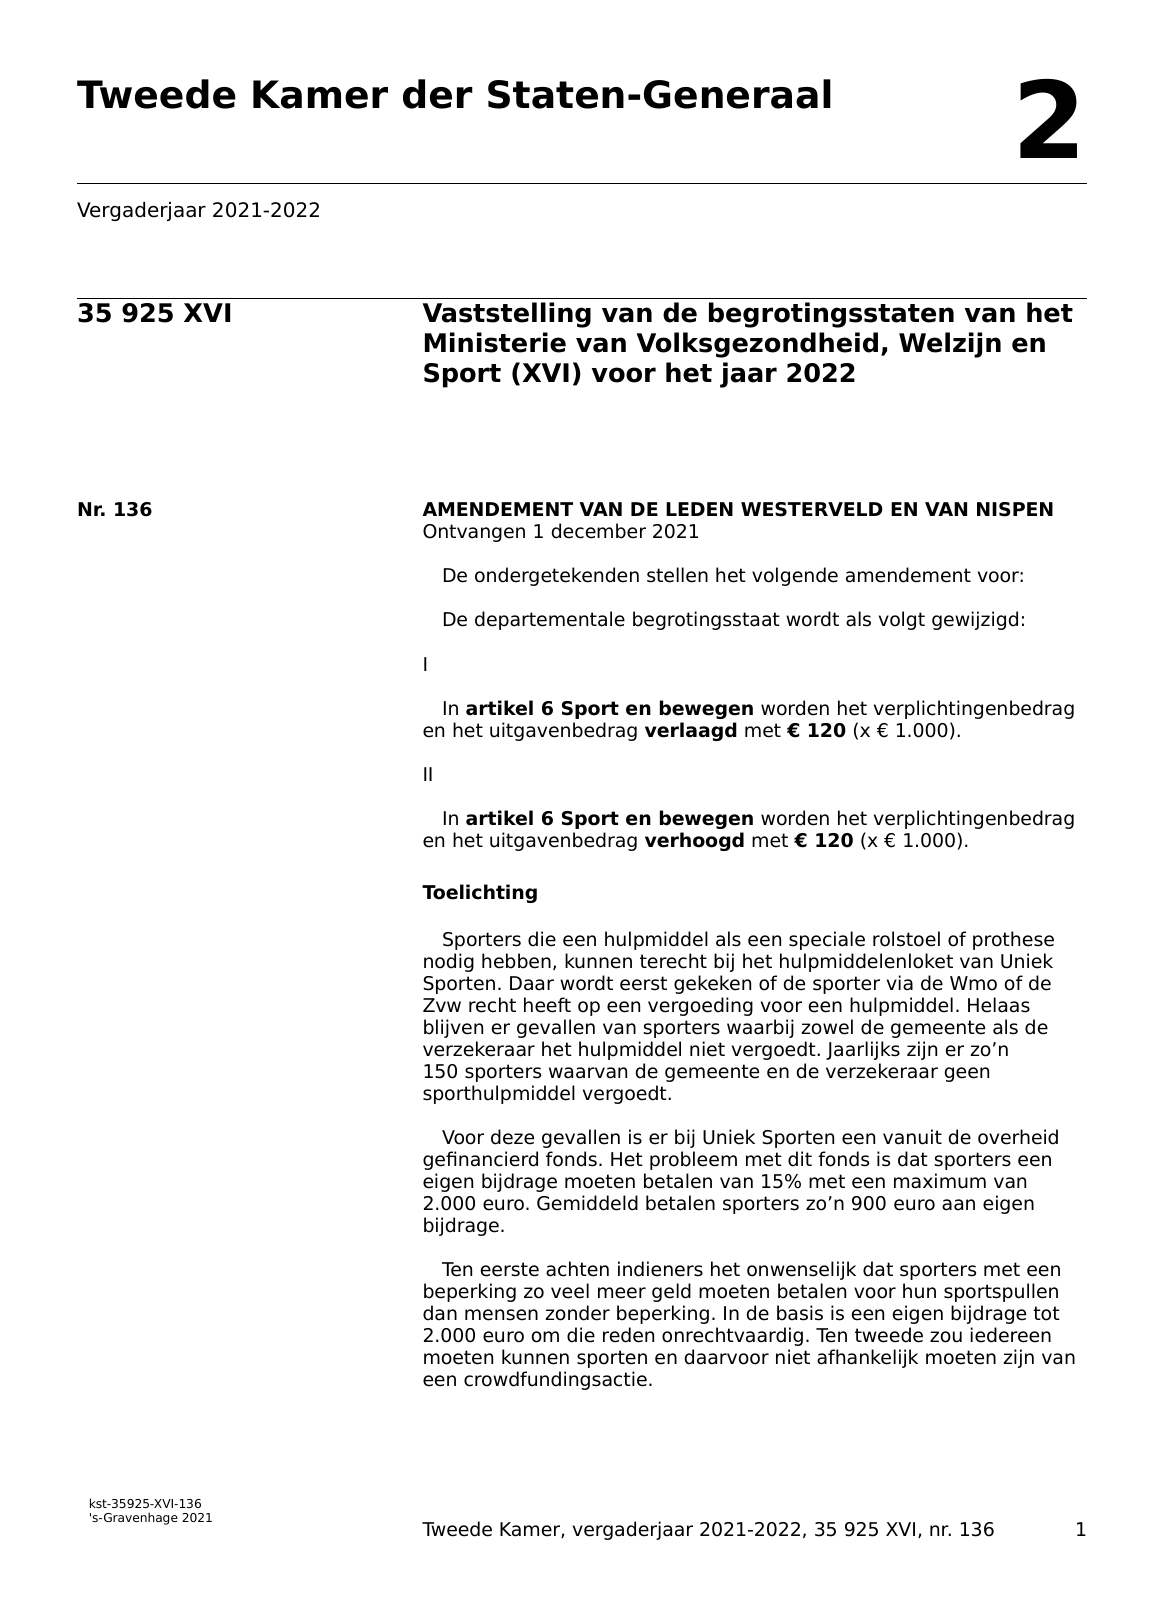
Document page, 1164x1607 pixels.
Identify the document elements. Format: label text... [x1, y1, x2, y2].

text 's-Gravenhage 2021 [88, 1511, 323, 1525]
subtitle Nr. 136 AMENDEMENT VAN DE LEDEN WESTERVELD EN VAN NISPEN [77, 499, 1087, 521]
text Sporters die een hulpmiddel als een speciale rolstoel of prothese nodig hebben, kunnen terecht bij het hulpmiddelenloket van Uniek Sporten. Daar wordt eerst gekeken of de sporter via de Wmo of de Zvw recht heeft op een vergoeding voor een hulpmiddel. Helaas blijven er gevallen van sporters waarbij zowel de gemeente als de verzekeraar het hulpmiddel niet vergoedt. Jaarlijks zijn er zo’n 150 sporters waarvan de gemeente en de verzekeraar geen sporthulpmiddel vergoedt. [422, 929, 1087, 1105]
text Ten eerste achten indieners het onwenselijk dat sporters met een beperking zo veel meer geld moeten betalen voor hun sportspullen dan mensen zonder beperking. In de basis is een eigen bijdrage tot 2.000 euro om die reden onrechtvaardig. Ten tweede zou iedereen moeten kunnen sporten en daarvoor niet afhankelijk moeten zijn van een crowdfundingsactie. [422, 1259, 1087, 1391]
table_cell Vergaderjaar 2021-2022 [77, 184, 1087, 298]
text De ondergetekenden stellen het volgende amendement voor: [422, 565, 1087, 587]
text In artikel 6 Sport en bewegen worden het verplichtingenbedrag en het uitgavenbedrag verlaagd met € 120 (x € 1.000). [422, 698, 1087, 742]
text Voor deze gevallen is er bij Uniek Sporten een vanuit de overheid gefinancierd fonds. Het probleem met dit fonds is dat sporters een eigen bijdrage moeten betalen van 15% met een maximum van 2.000 euro. Gemiddeld betalen sporters zo’n 900 euro aan eigen bijdrage. [422, 1127, 1087, 1237]
subtitle Toelichting [422, 882, 1087, 904]
text De departementale begrotingsstaat wordt als volgt gewijzigd: [422, 609, 1087, 631]
text I [422, 653, 1087, 676]
table_header 2 [886, 59, 1087, 183]
text Ontvangen 1 december 2021 [422, 521, 1087, 543]
text kst-35925-XVI-136 [88, 1497, 323, 1511]
table_header Tweede Kamer der Staten-Generaal [77, 59, 886, 183]
text II [422, 764, 1087, 786]
text In artikel 6 Sport en bewegen worden het verplichtingenbedrag en het uitgavenbedrag verhoogd met € 120 (x € 1.000). [422, 808, 1087, 852]
subtitle 35 925 XVI Vaststelling van de begrotingsstaten van het Ministerie van Volksgezondheid, Welzijn en Sport (XVI) voor het jaar 2022 [77, 299, 1087, 388]
